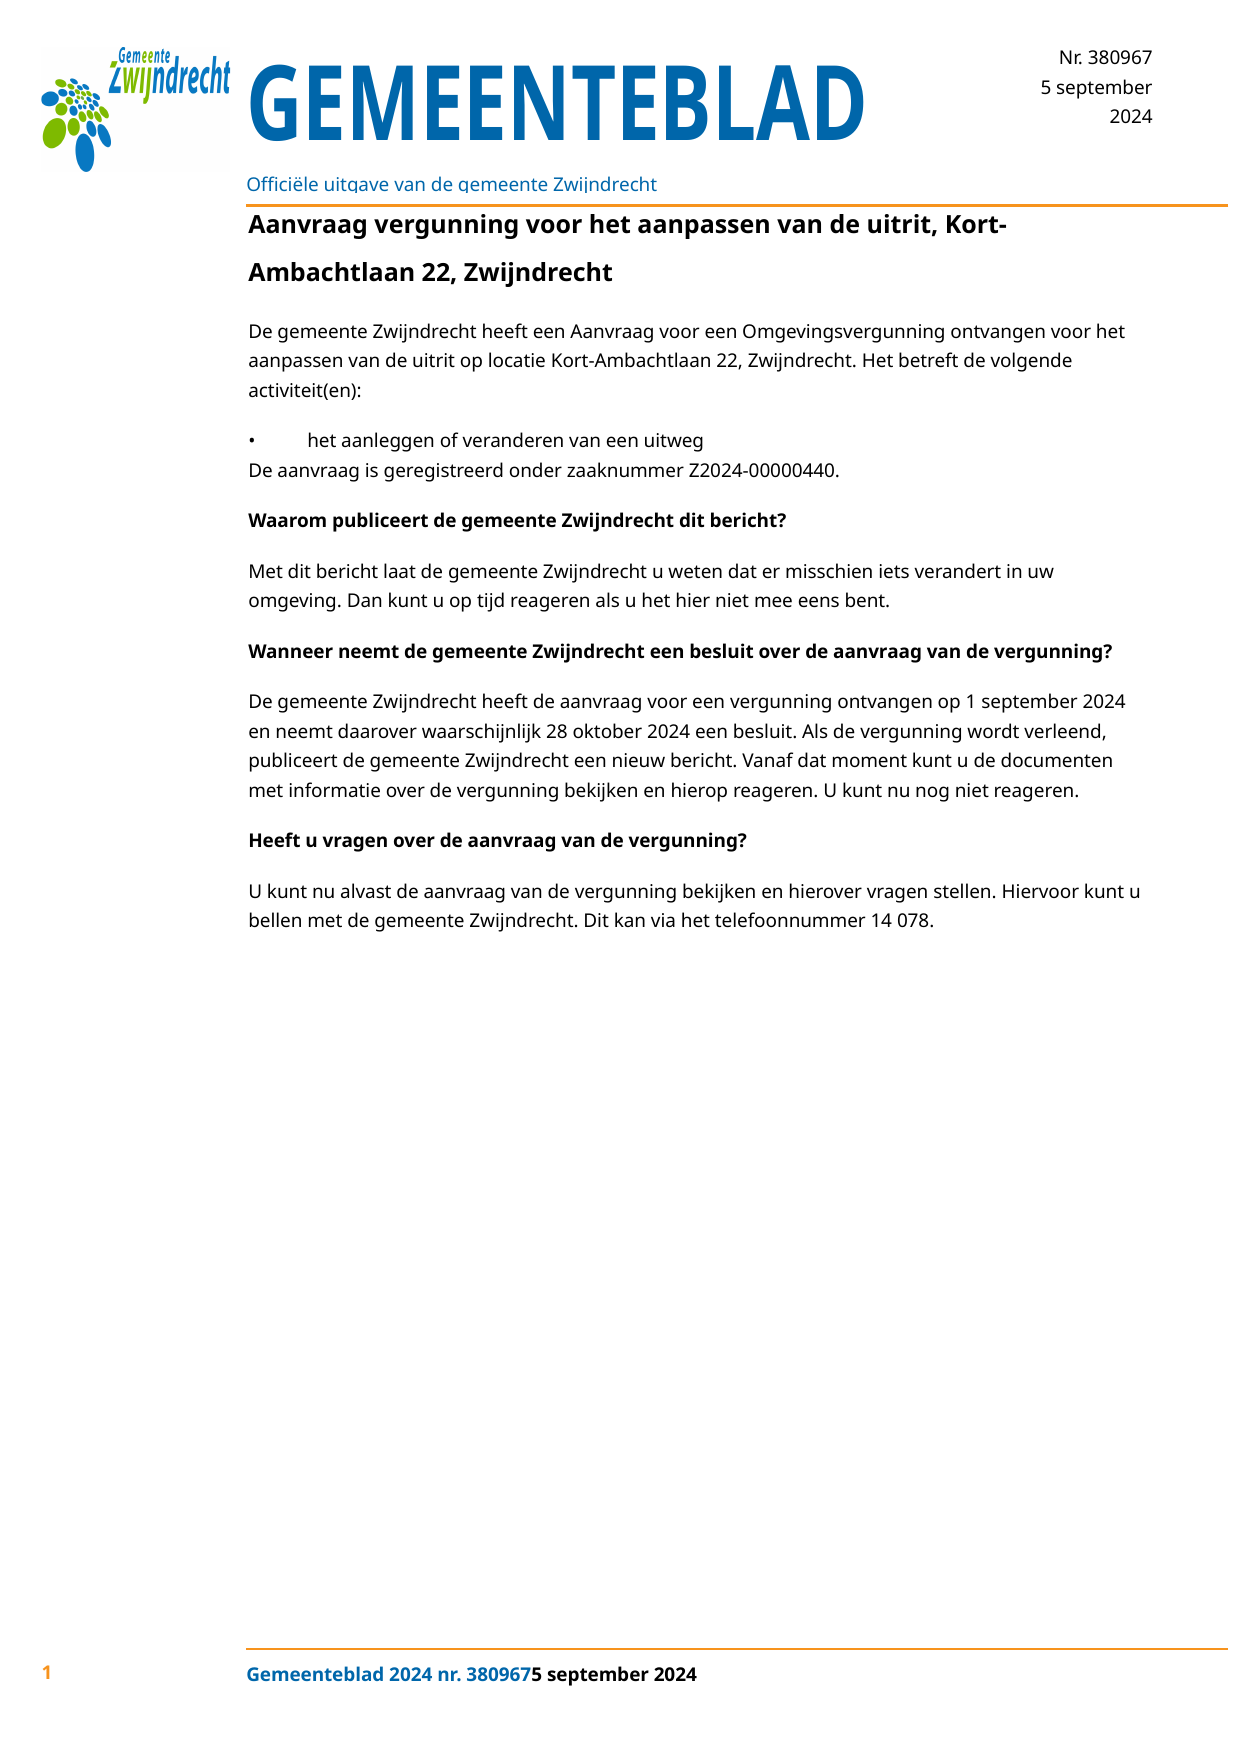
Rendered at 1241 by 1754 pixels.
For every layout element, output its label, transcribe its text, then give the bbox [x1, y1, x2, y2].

text Wanneer neemt de gemeente Zwijndrecht een besluit over de aanvraag van de vergunning? [248, 638, 1152, 664]
text Met dit bericht laat de gemeente Zwijndrecht u weten dat er misschien iets verandert in uw omgeving. Dan kunt u op tijd reageren als u het hier niet mee eens bent. [248, 558, 1152, 613]
picture [41, 47, 231, 172]
text De aanvraag is geregistreerd onder zaaknummer Z2024-00000440. [248, 457, 1152, 483]
text De gemeente Zwijndrecht heeft de aanvraag voor een vergunning ontvangen op 1 september 2024 en neemt daarover waarschijnlijk 28 oktober 2024 een besluit. Als de vergunning wordt verleend, publiceert de gemeente Zwijndrecht een nieuw bericht. Vanaf dat moment kunt u de documenten met informatie over de vergunning bekijken en hierop reageren. U kunt nu nog niet reageren. [248, 688, 1152, 803]
list het aanleggen of veranderen van een uitweg [248, 427, 1152, 453]
text Waarom publiceert de gemeente Zwijndrecht dit bericht? [248, 507, 1152, 533]
text Heeft u vragen over de aanvraag van de vergunning? [248, 827, 1152, 853]
text U kunt nu alvast de aanvraag van de vergunning bekijken en hierover vragen stellen. Hiervoor kunt u bellen met de gemeente Zwijndrecht. Dit kan via het telefoonnummer 14 078. [248, 878, 1152, 933]
text Aanvraag vergunning voor het aanpassen van de uitrit, Kort-Ambachtlaan 22, Zwijndrecht [248, 207, 1152, 288]
text De gemeente Zwijndrecht heeft een Aanvraag voor een Omgevingsvergunning ontvangen voor het aanpassen van de uitrit op locatie Kort-Ambachtlaan 22, Zwijndrecht. Het betreft de volgende activiteit(en): [248, 318, 1152, 403]
